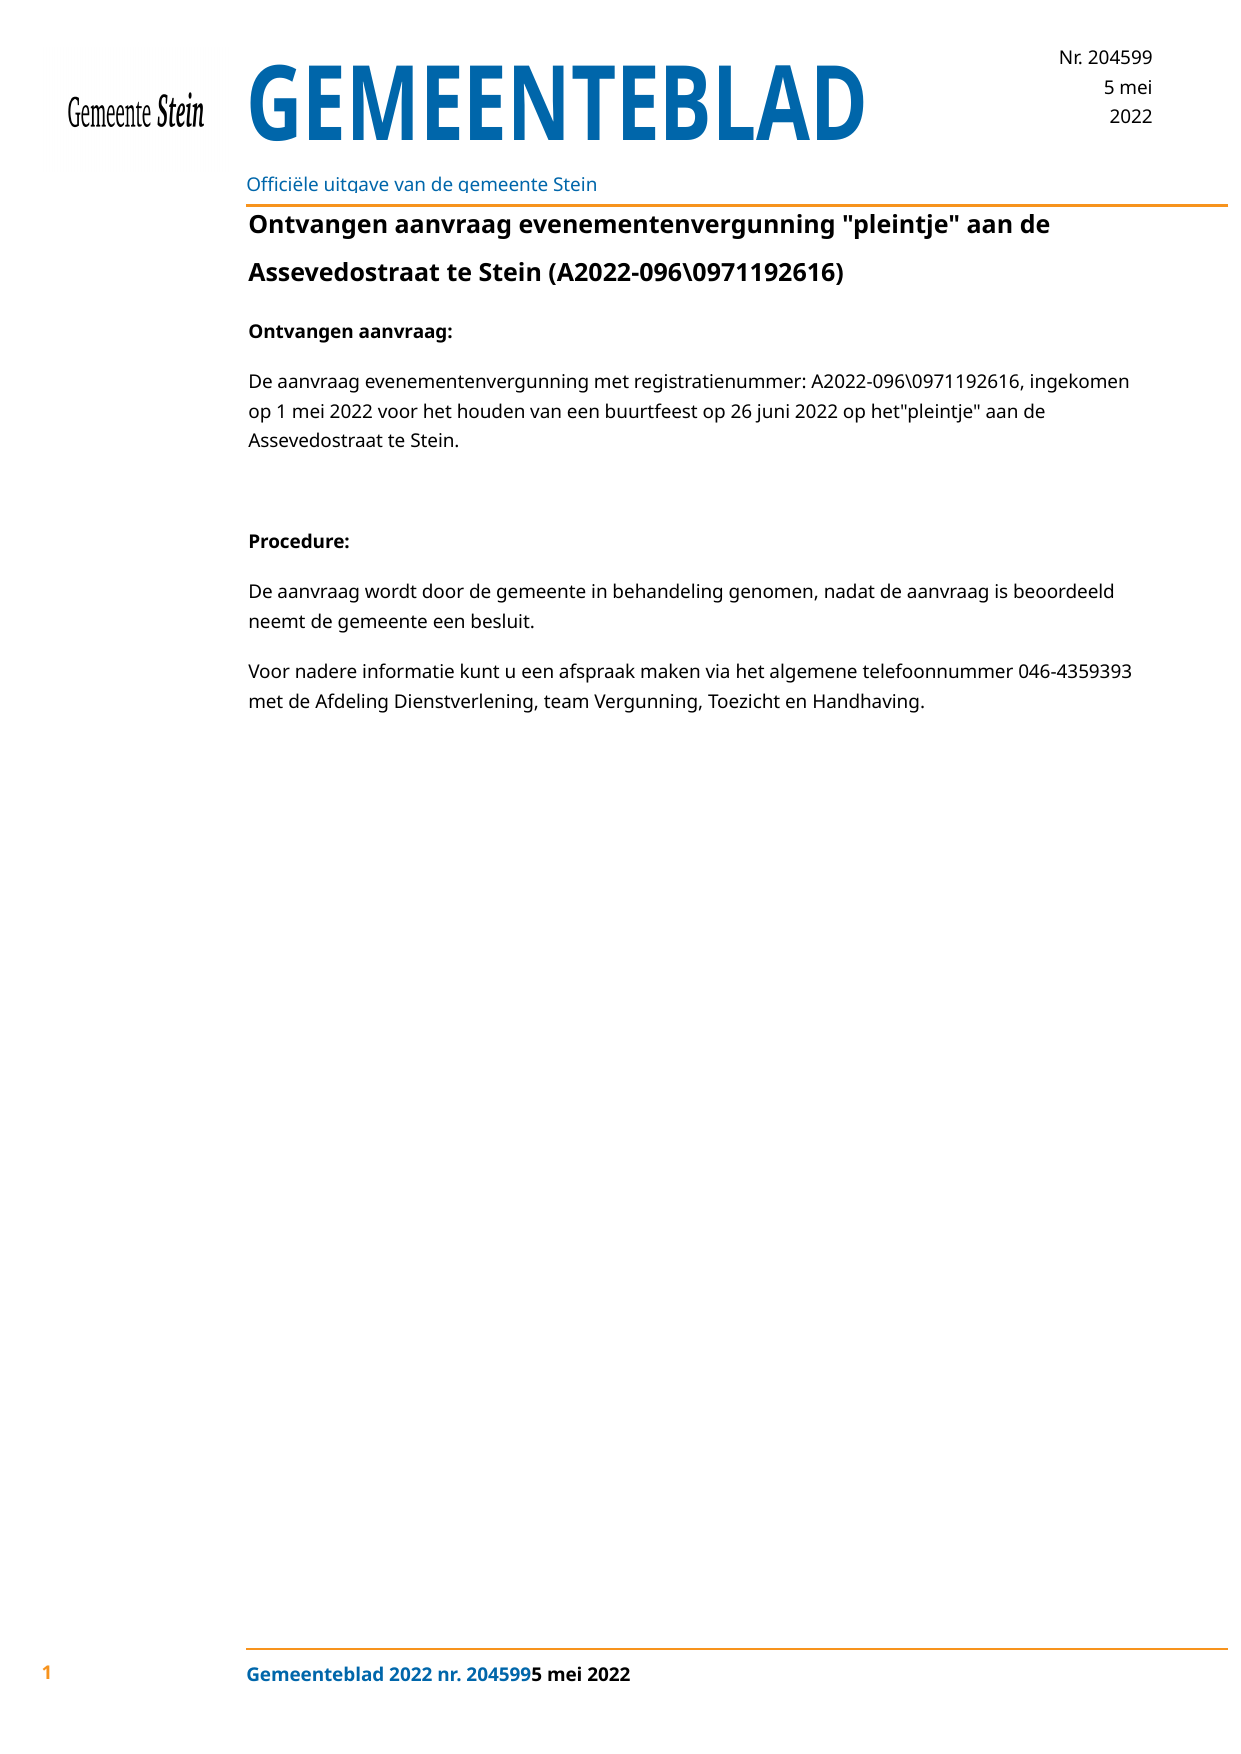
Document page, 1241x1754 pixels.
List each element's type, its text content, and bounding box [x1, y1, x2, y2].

text De aanvraag wordt door de gemeente in behandeling genomen, nadat de aanvraag is beoordeeld neemt de gemeente een besluit. [248, 579, 1152, 634]
text Ontvangen aanvraag evenementenvergunning "pleintje" aan de Assevedostraat te Stein (A2022-096\0971192616) [248, 207, 1152, 288]
picture [41, 47, 231, 172]
text Ontvangen aanvraag: [248, 318, 1152, 344]
text Voor nadere informatie kunt u een afspraak maken via het algemene telefoonnummer 046-4359393 met de Afdeling Dienstverlening, team Vergunning, Toezicht en Handhaving. [248, 659, 1152, 714]
text Procedure: [248, 528, 1152, 554]
text De aanvraag evenementenvergunning met registratienummer: A2022-096\0971192616, ingekomen op 1 mei 2022 voor het houden van een buurtfeest op 26 juni 2022 op het"pleintje" aan de Assevedostraat te Stein. [248, 368, 1152, 453]
